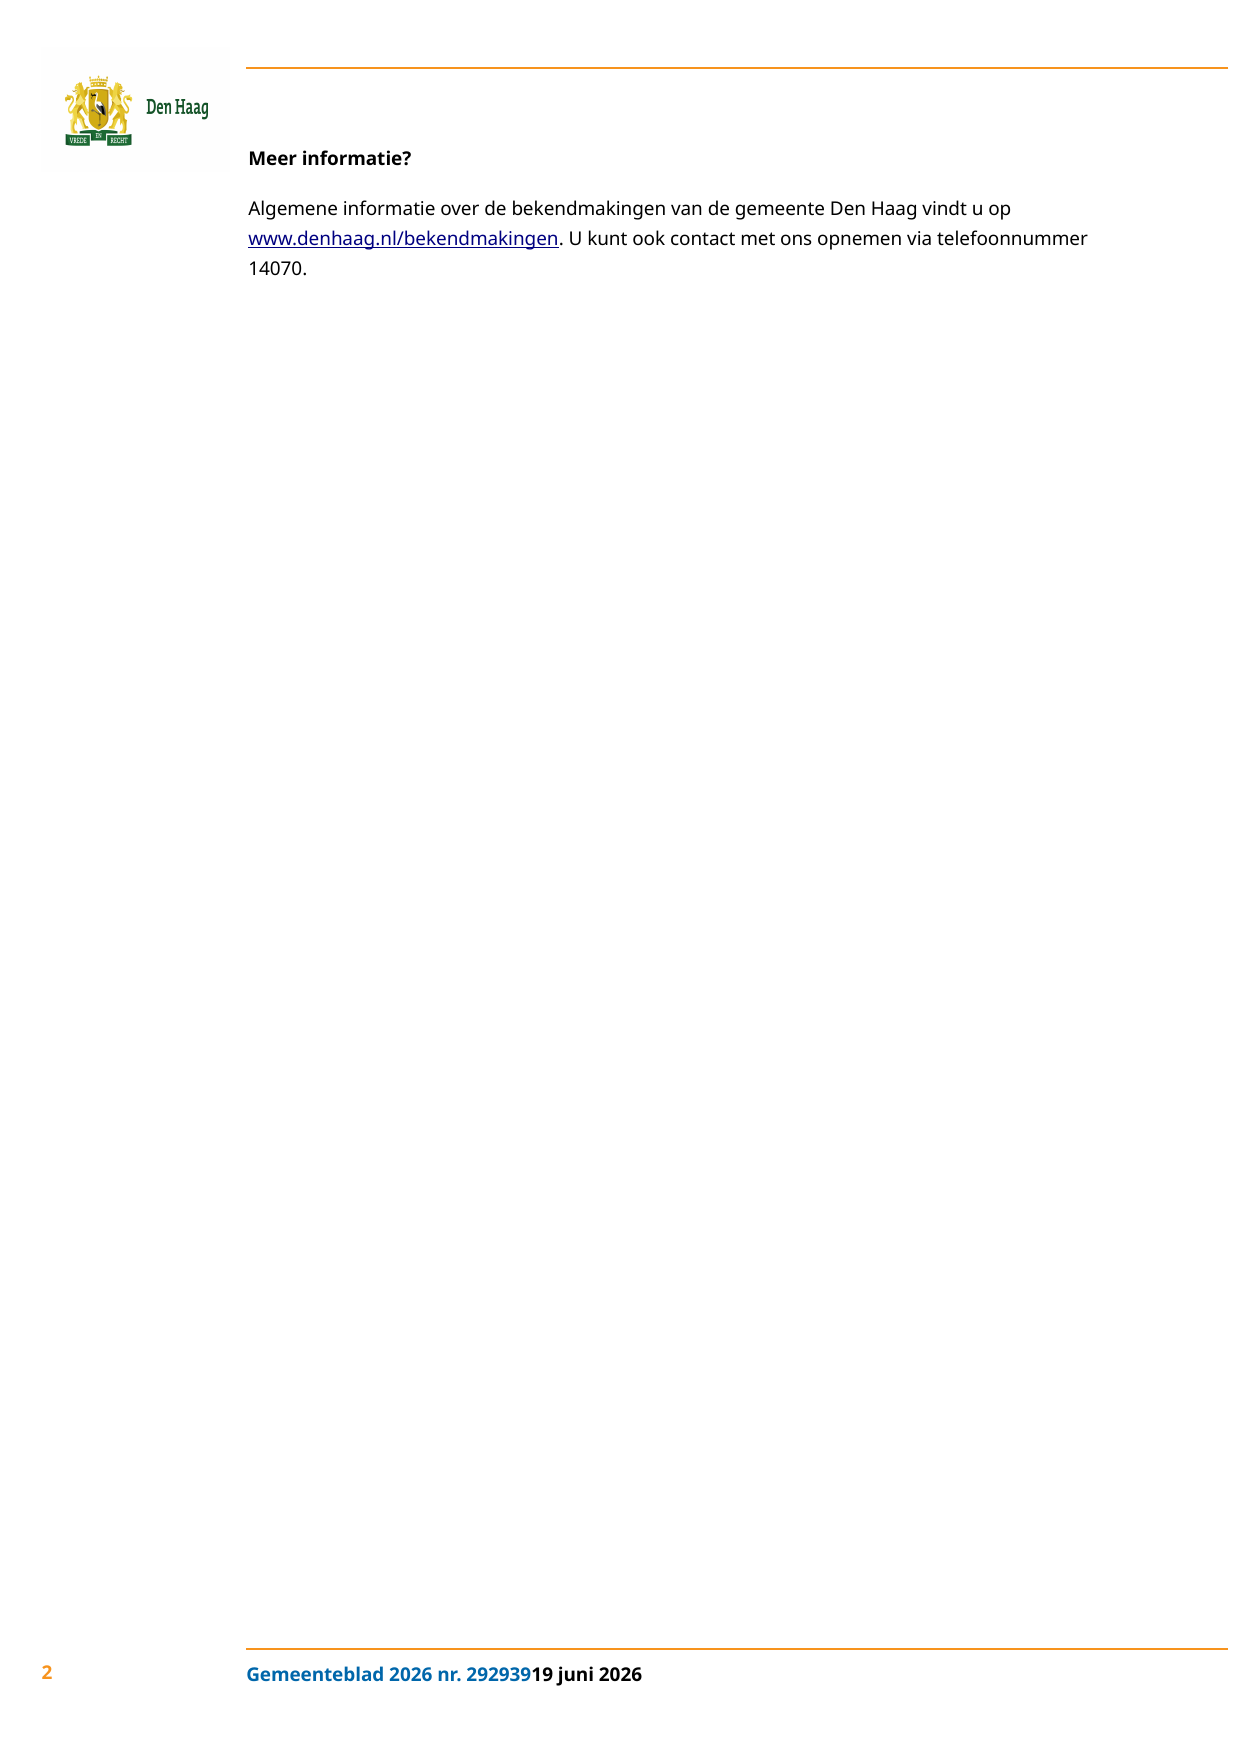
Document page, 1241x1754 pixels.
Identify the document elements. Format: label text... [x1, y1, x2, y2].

text Meer informatie? [248, 145, 1152, 171]
picture [41, 47, 231, 172]
text Algemene informatie over de bekendmakingen van de gemeente Den Haag vindt u op www.denhaag.nl/bekendmakingen. U kunt ook contact met ons opnemen via telefoonnummer 14070. [248, 196, 1152, 281]
